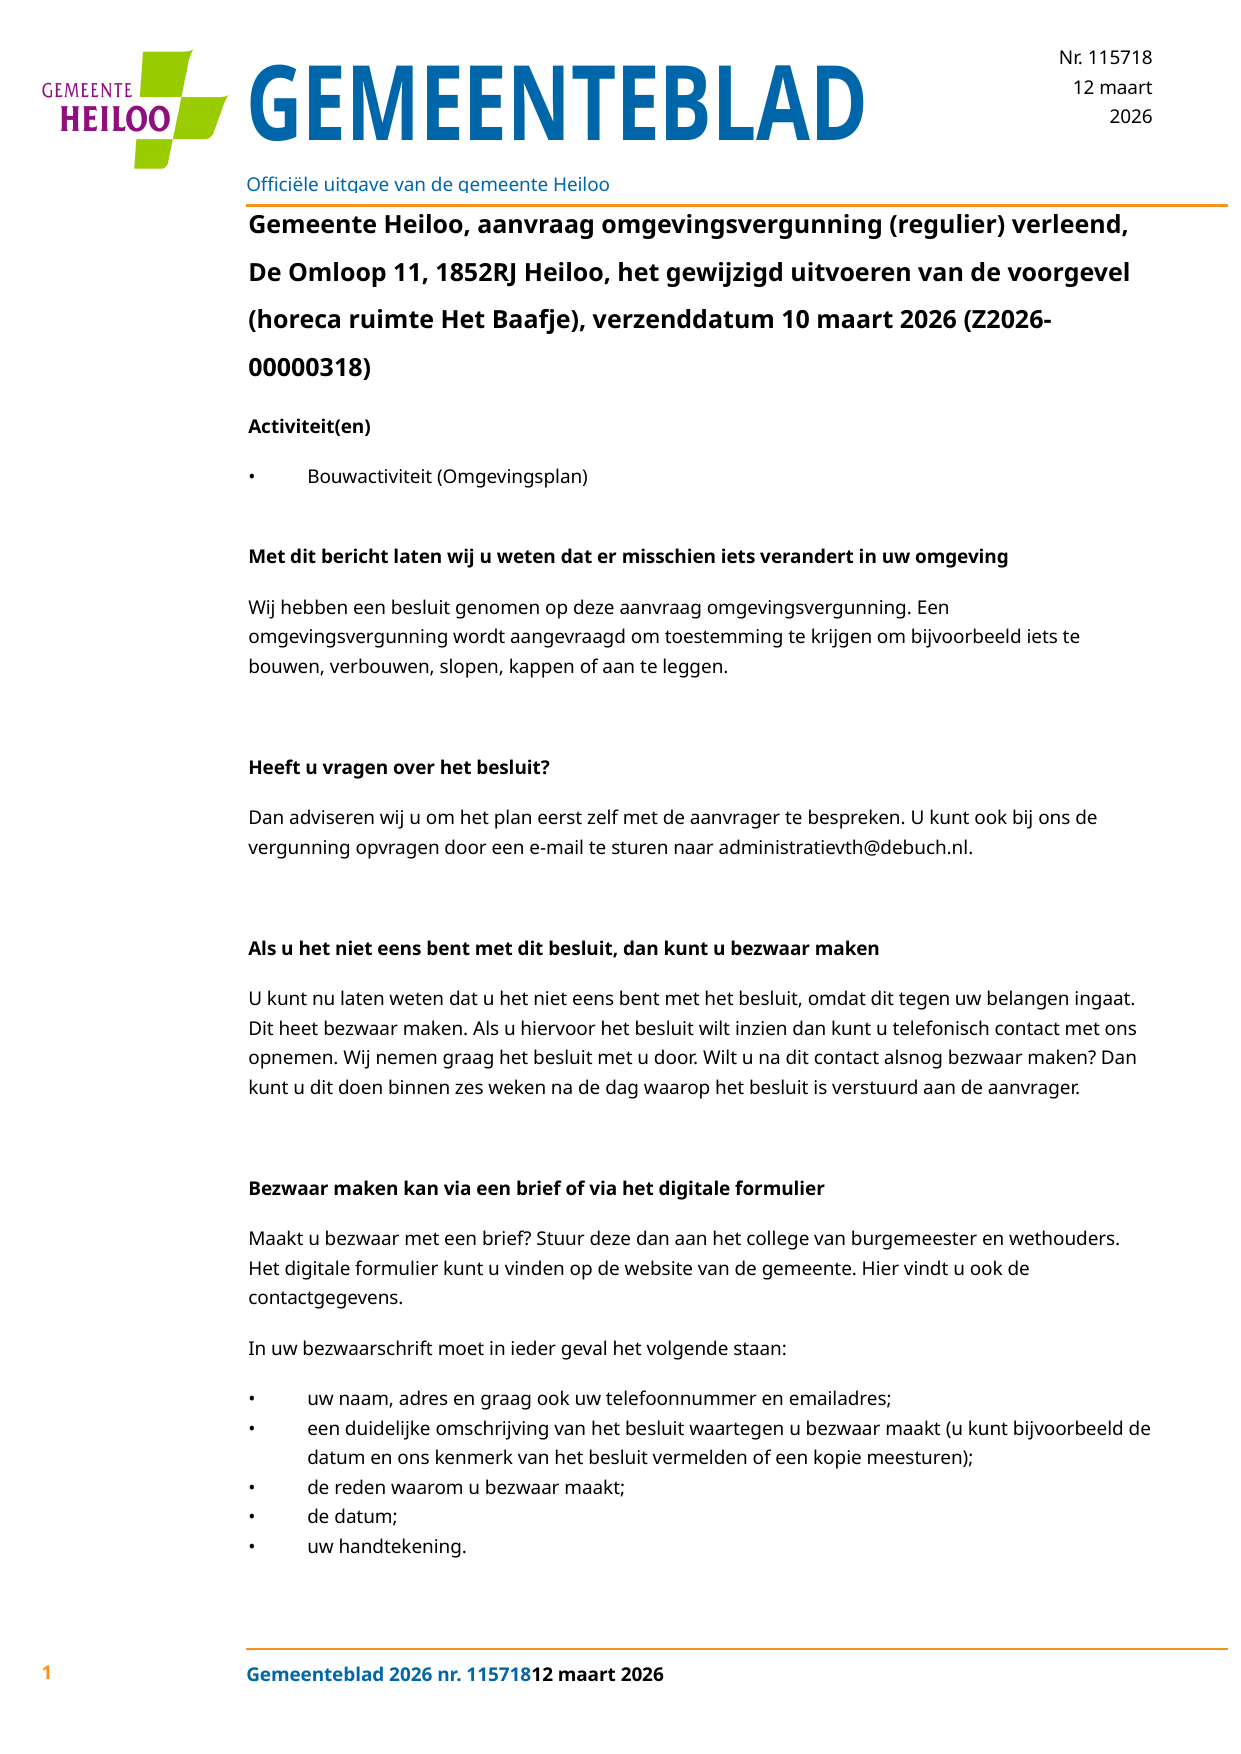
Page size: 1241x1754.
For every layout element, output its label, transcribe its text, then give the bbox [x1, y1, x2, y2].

text Met dit bericht laten wij u weten dat er misschien iets verandert in uw omgeving [248, 543, 1152, 569]
text In uw bezwaarschrift moet in ieder geval het volgende staan: [248, 1335, 1152, 1361]
text U kunt nu laten weten dat u het niet eens bent met het besluit, omdat dit tegen uw belangen ingaat. Dit heet bezwaar maken. Als u hiervoor het besluit wilt inzien dan kunt u telefonisch contact met ons opnemen. Wij nemen graag het besluit met u door. Wilt u na dit contact alsnog bezwaar maken? Dan kunt u dit doen binnen zes weken na de dag waarop het besluit is verstuurd aan de aanvrager. [248, 985, 1152, 1100]
list Bouwactiviteit (Omgevingsplan) [248, 463, 1152, 489]
list uw naam, adres en graag ook uw telefoonnummer en emailadres; [248, 1385, 1152, 1411]
text Heeft u vragen over het besluit? [248, 754, 1152, 780]
list een duidelijke omschrijving van het besluit waartegen u bezwaar maakt (u kunt bijvoorbeeld de datum en ons kenmerk van het besluit vermelden of een kopie meesturen); [248, 1415, 1152, 1470]
text Maakt u bezwaar met een brief? Stuur deze dan aan het college van burgemeester en wethouders. Het digitale formulier kunt u vinden op de website van de gemeente. Hier vindt u ook de contactgegevens. [248, 1225, 1152, 1310]
text Bezwaar maken kan via een brief of via het digitale formulier [248, 1175, 1152, 1201]
list uw handtekening. [248, 1533, 1152, 1559]
text Als u het niet eens bent met dit besluit, dan kunt u bezwaar maken [248, 935, 1152, 961]
text Gemeente Heiloo, aanvraag omgevingsvergunning (regulier) verleend, De Omloop 11, 1852RJ Heiloo, het gewijzigd uitvoeren van de voorgevel (horeca ruimte Het Baafje), verzenddatum 10 maart 2026 (Z2026-00000318) [248, 207, 1152, 384]
list de reden waarom u bezwaar maakt; [248, 1474, 1152, 1500]
list de datum; [248, 1503, 1152, 1529]
picture [41, 47, 231, 172]
text Wij hebben een besluit genomen op deze aanvraag omgevingsvergunning. Een omgevingsvergunning wordt aangevraagd om toestemming te krijgen om bijvoorbeeld iets te bouwen, verbouwen, slopen, kappen of aan te leggen. [248, 594, 1152, 679]
text Activiteit(en) [248, 413, 1152, 439]
text Dan adviseren wij u om het plan eerst zelf met de aanvrager te bespreken. U kunt ook bij ons de vergunning opvragen door een e-mail te sturen naar administratievth@debuch.nl. [248, 804, 1152, 860]
